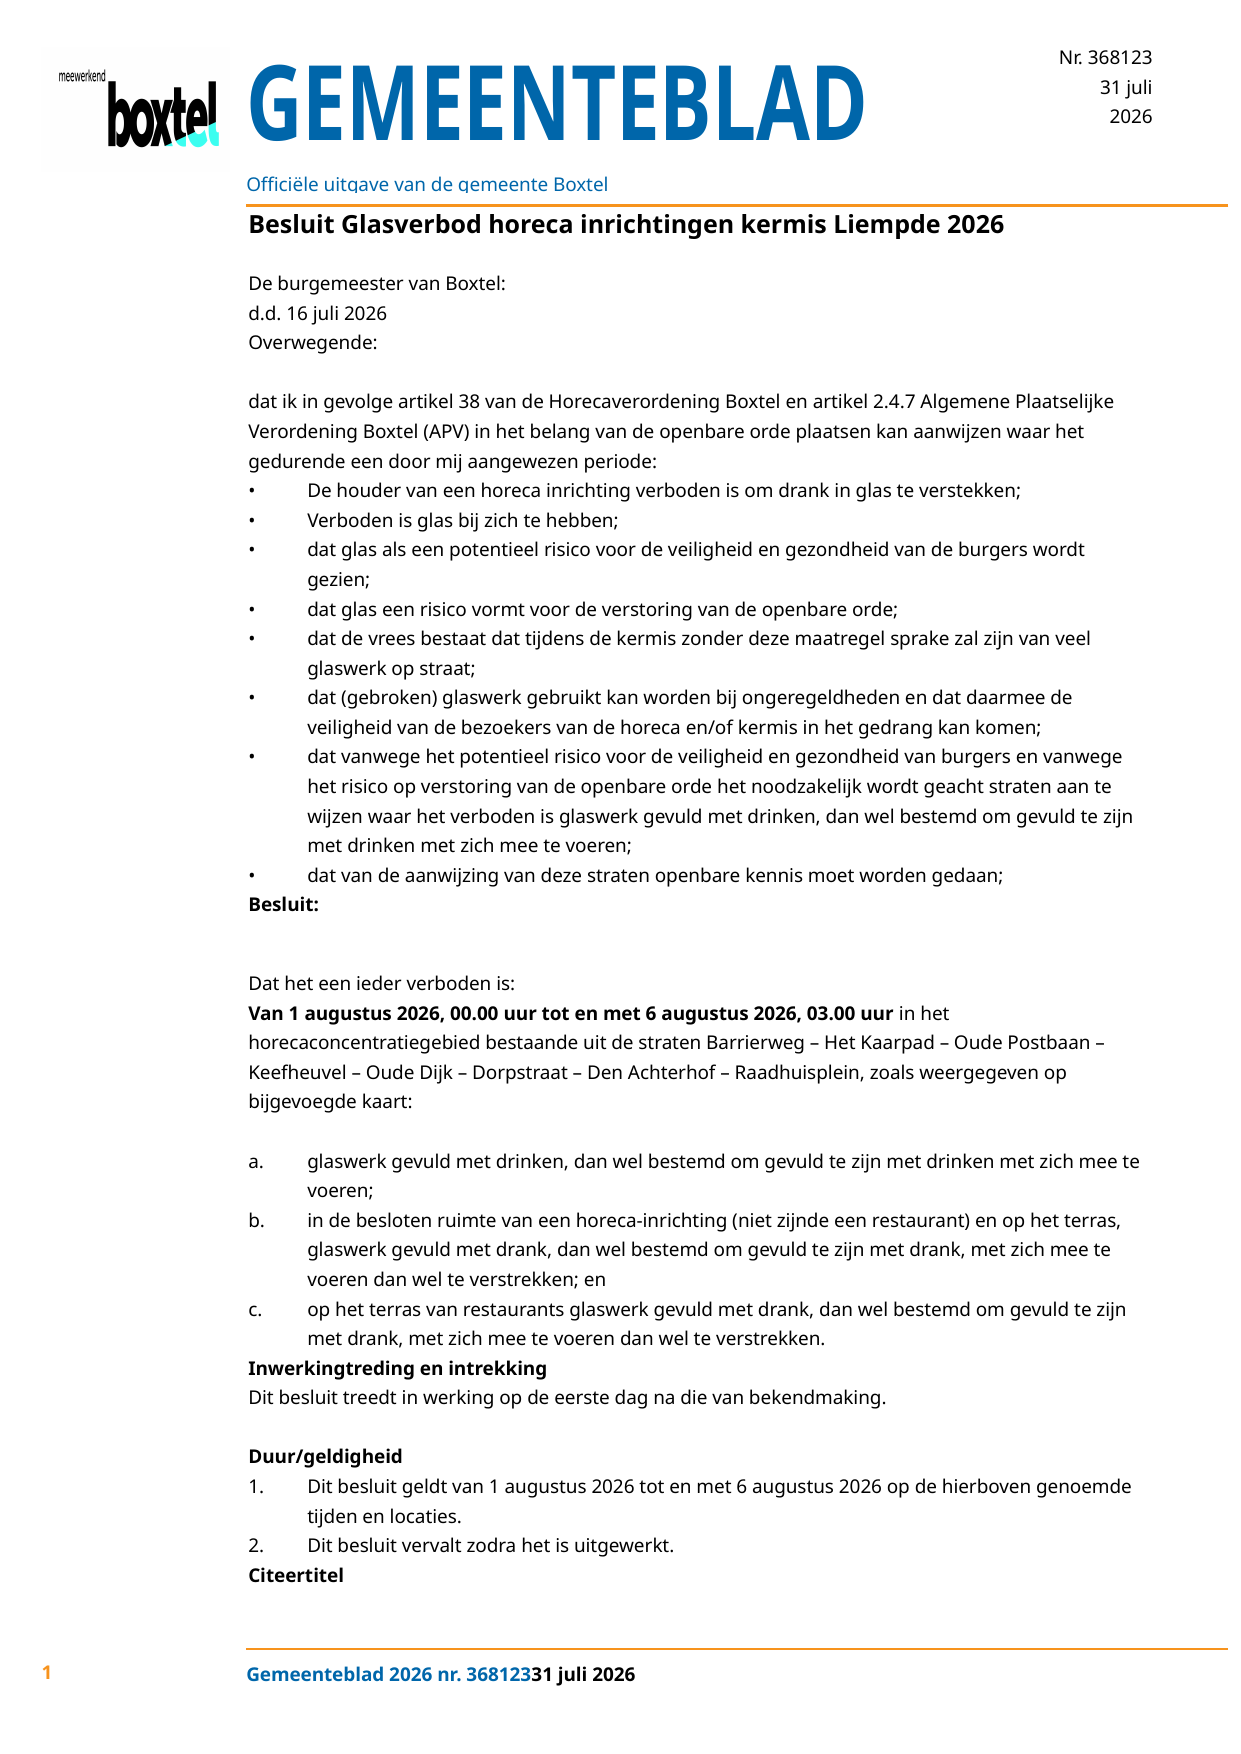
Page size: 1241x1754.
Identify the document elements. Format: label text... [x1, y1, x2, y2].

list dat de vrees bestaat dat tijdens de kermis zonder deze maatregel sprake zal zijn van veel glaswerk op straat; [248, 625, 1152, 681]
list dat glas als een potentieel risico voor de veiligheid en gezondheid van de burgers wordt gezien; [248, 537, 1152, 592]
picture [41, 47, 231, 172]
list in de besloten ruimte van een horeca-inrichting (niet zijnde een restaurant) en op het terras, glaswerk gevuld met drank, dan wel bestemd om gevuld te zijn met drank, met zich mee te voeren dan wel te verstrekken; en [248, 1207, 1152, 1292]
text Besluit Glasverbod horeca inrichtingen kermis Liempde 2026 [248, 207, 1152, 241]
text d.d. 16 juli 2026 [248, 300, 1152, 326]
list dat glas een risico vormt voor de verstoring van de openbare orde; [248, 596, 1152, 621]
text Citeertitel [248, 1562, 1152, 1588]
text Van 1 augustus 2026, 00.00 uur tot en met 6 augustus 2026, 03.00 uur in het horecaconcentratiegebied bestaande uit de straten Barrierweg – Het Kaarpad – Oude Postbaan – Keefheuvel – Oude Dijk – Dorpstraat – Den Achterhof – Raadhuisplein, zoals weergegeven op bijgevoegde kaart: [248, 1000, 1152, 1114]
text Duur/geldigheid [248, 1444, 1152, 1469]
text Inwerkingtreding en intrekking [248, 1355, 1152, 1381]
list glaswerk gevuld met drinken, dan wel bestemd om gevuld te zijn met drinken met zich mee te voeren; [248, 1148, 1152, 1203]
list op het terras van restaurants glaswerk gevuld met drank, dan wel bestemd om gevuld te zijn met drank, met zich mee te voeren dan wel te verstrekken. [248, 1296, 1152, 1351]
list Dit besluit vervalt zodra het is uitgewerkt. [248, 1532, 1152, 1558]
text Besluit: [248, 892, 1152, 917]
text Dat het een ieder verboden is: [248, 970, 1152, 996]
text dat ik in gevolge artikel 38 van de Horecaverordening Boxtel en artikel 2.4.7 Algemene Plaatselijke Verordening Boxtel (APV) in het belang van de openbare orde plaatsen kan aanwijzen waar het gedurende een door mij aangewezen periode: [248, 389, 1152, 473]
text Overwegende: [248, 329, 1152, 355]
list dat vanwege het potentieel risico voor de veiligheid en gezondheid van burgers en vanwege het risico op verstoring van de openbare orde het noodzakelijk wordt geacht straten aan te wijzen waar het verboden is glaswerk gevuld met drinken, dan wel bestemd om gevuld te zijn met drinken met zich mee te voeren; [248, 744, 1152, 858]
list Verboden is glas bij zich te hebben; [248, 507, 1152, 533]
list De houder van een horeca inrichting verboden is om drank in glas te verstekken; [248, 477, 1152, 503]
list Dit besluit geldt van 1 augustus 2026 tot en met 6 augustus 2026 op de hierboven genoemde tijden en locaties. [248, 1473, 1152, 1529]
text De burgemeester van Boxtel: [248, 270, 1152, 296]
text Dit besluit treedt in werking op de eerste dag na die van bekendmaking. [248, 1384, 1152, 1410]
list dat van de aanwijzing van deze straten openbare kennis moet worden gedaan; [248, 862, 1152, 888]
list dat (gebroken) glaswerk gebruikt kan worden bij ongeregeldheden en dat daarmee de veiligheid van de bezoekers van de horeca en/of kermis in het gedrang kan komen; [248, 684, 1152, 740]
